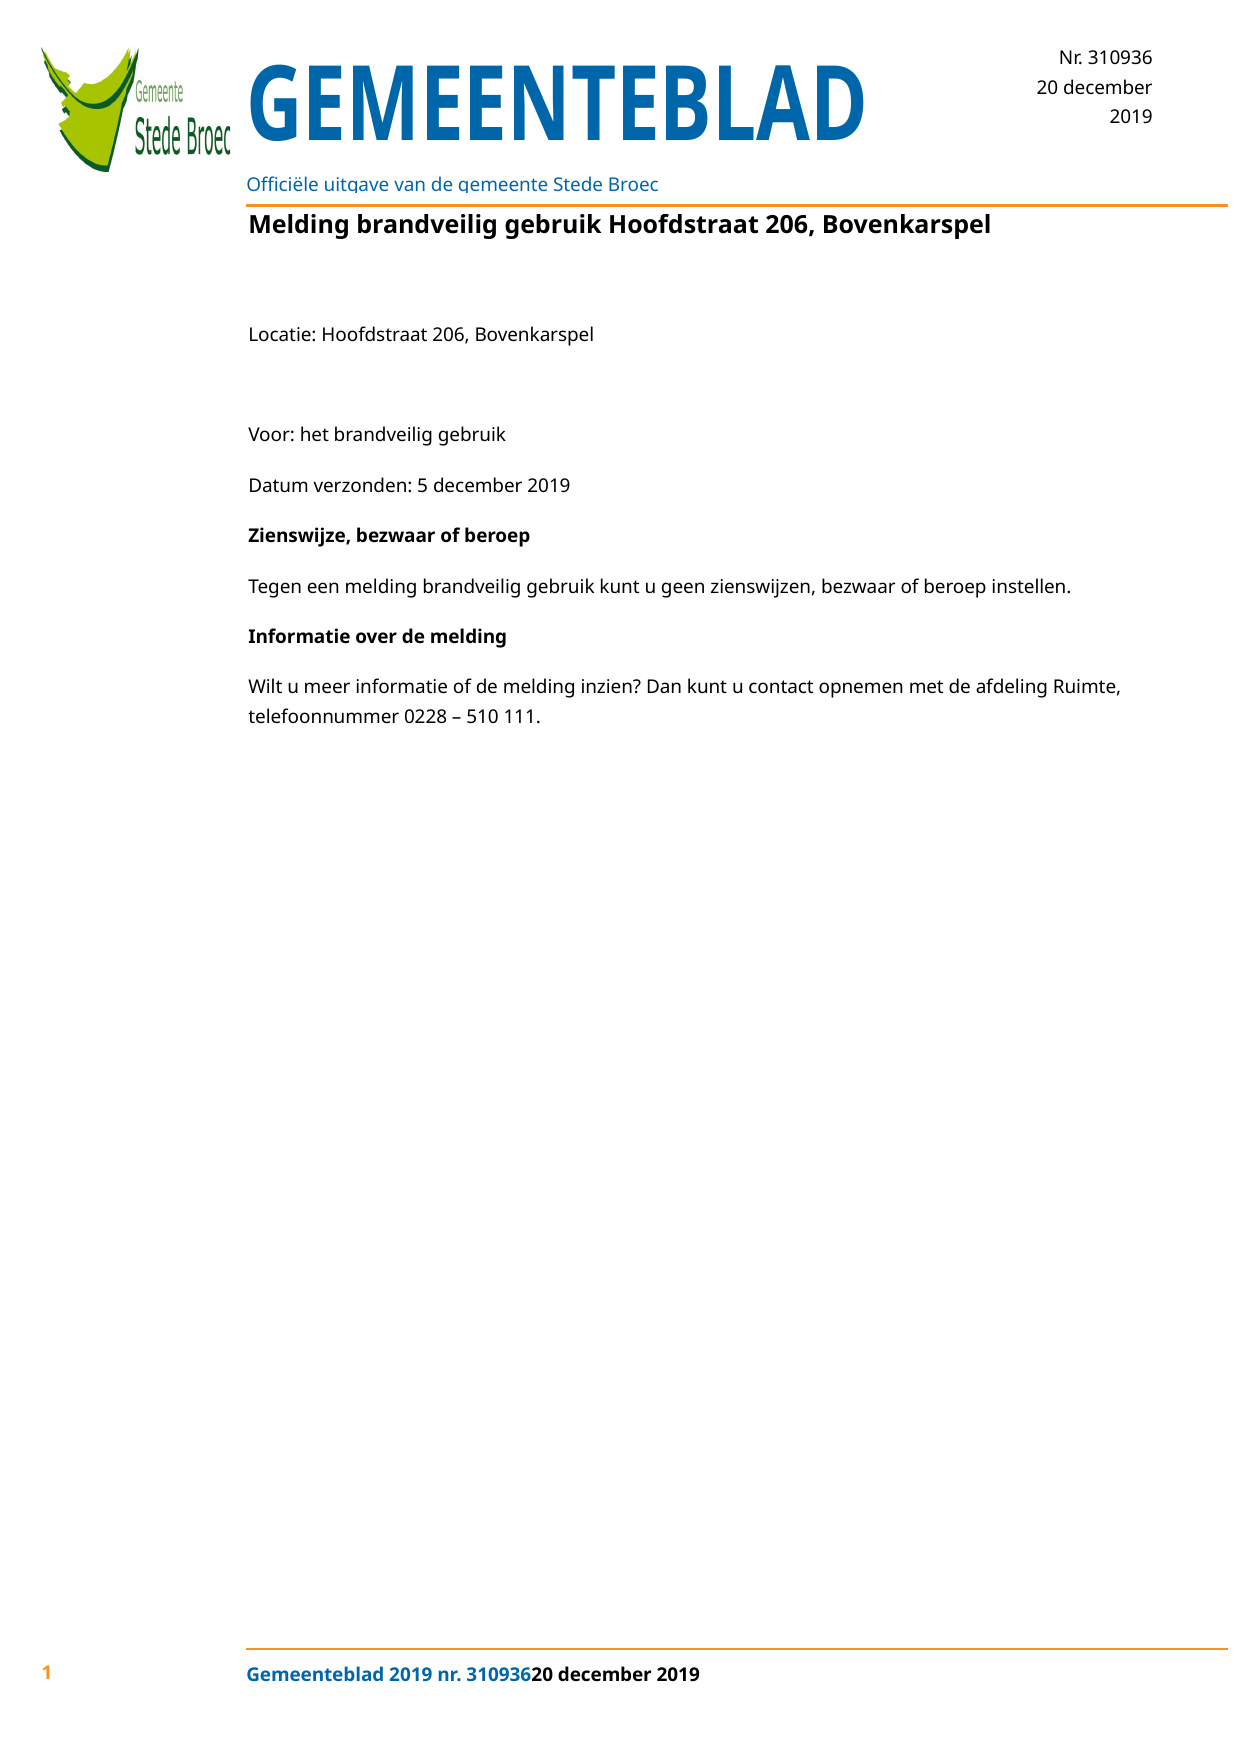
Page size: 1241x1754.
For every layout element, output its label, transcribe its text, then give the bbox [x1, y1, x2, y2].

text Locatie: Hoofdstraat 206, Bovenkarspel [248, 321, 1152, 346]
text Voor: het brandveilig gebruik [248, 422, 1152, 447]
text Melding brandveilig gebruik Hoofdstraat 206, Bovenkarspel [248, 207, 1152, 241]
text Wilt u meer informatie of de melding inzien? Dan kunt u contact opnemen met de afdeling Ruimte, telefoonnummer 0228 – 510 111. [248, 674, 1152, 729]
text Informatie over de melding [248, 623, 1152, 649]
text Tegen een melding brandveilig gebruik kunt u geen zienswijzen, bezwaar of beroep instellen. [248, 573, 1152, 598]
text Zienswijze, bezwaar of beroep [248, 522, 1152, 548]
picture [41, 47, 231, 172]
text Datum verzonden: 5 december 2019 [248, 472, 1152, 498]
